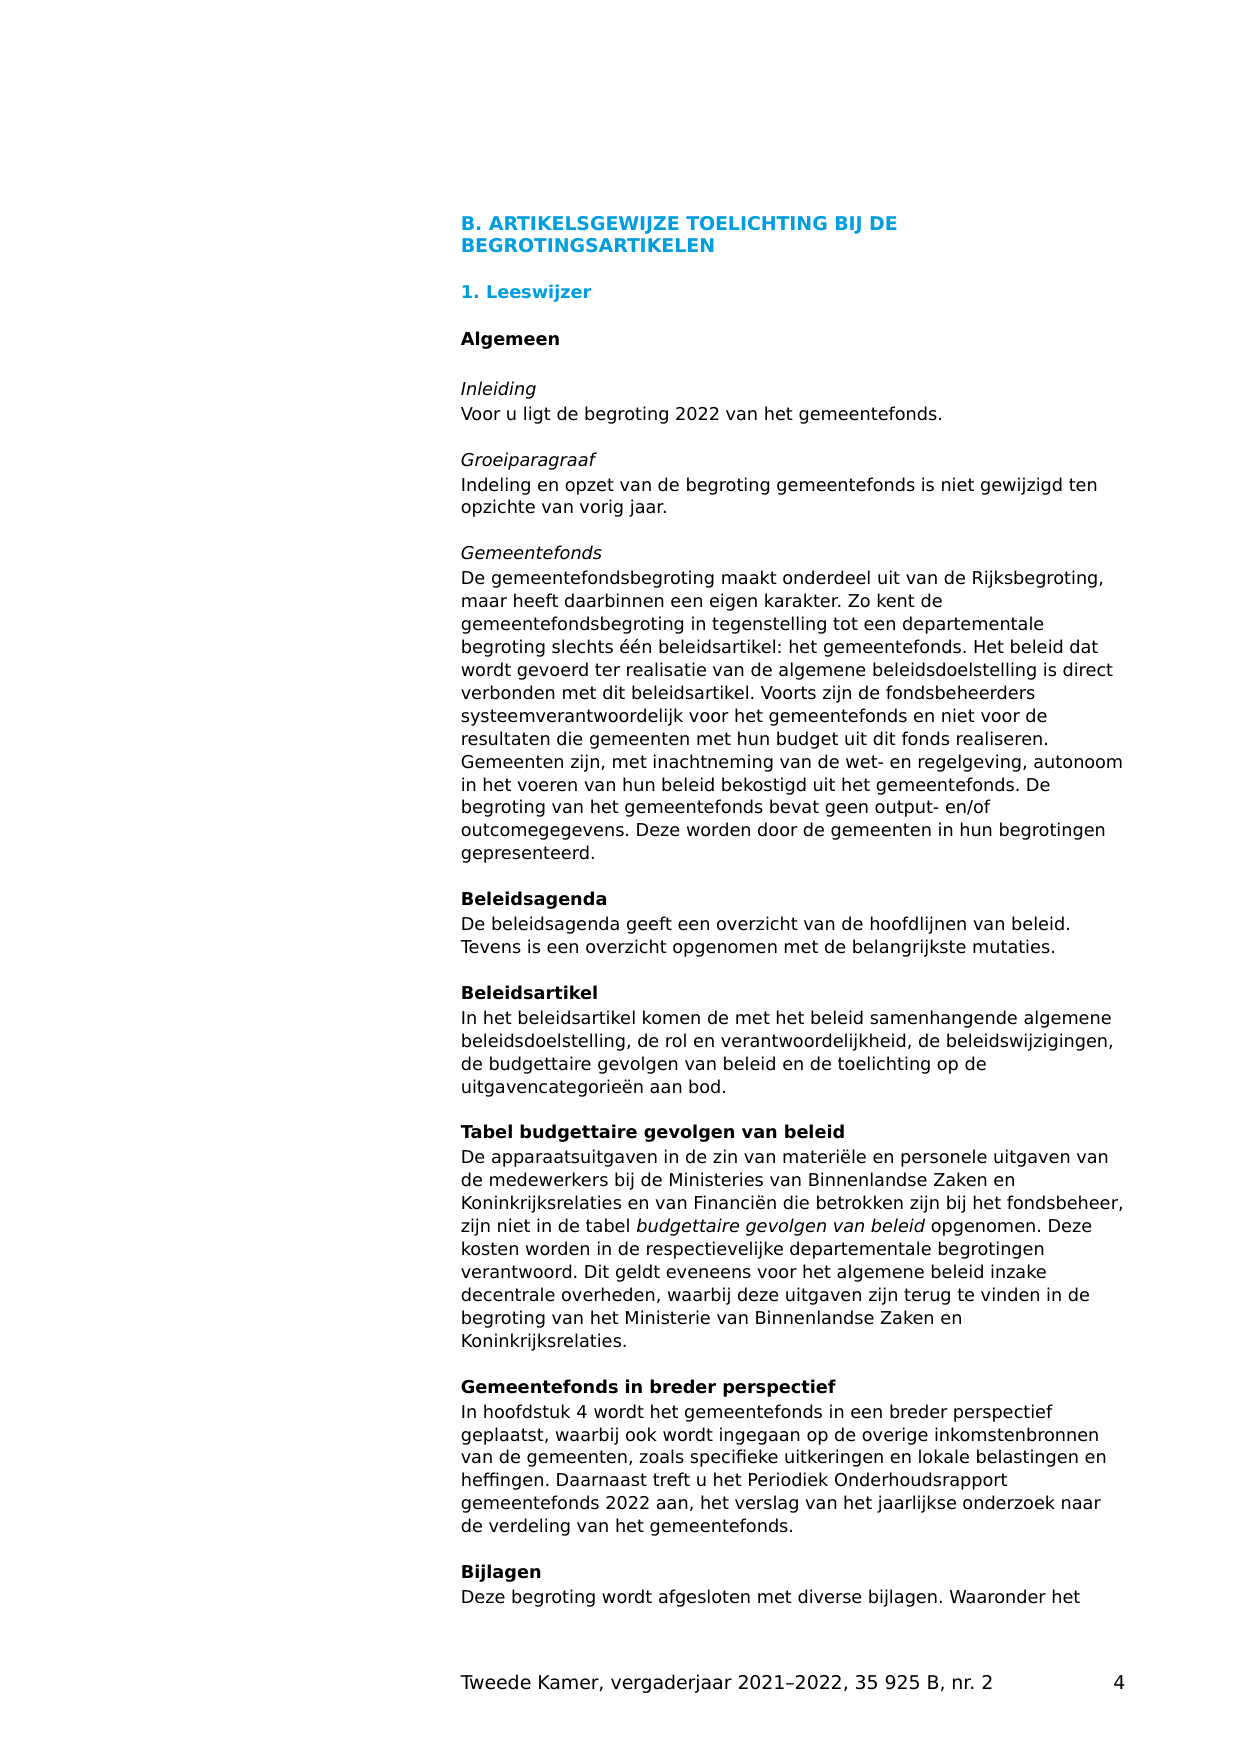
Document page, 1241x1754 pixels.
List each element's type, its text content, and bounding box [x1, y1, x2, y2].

text Gemeentefonds [461, 541, 1125, 564]
text Groeiparagraaf [461, 448, 1125, 471]
text Inleiding [461, 377, 1125, 400]
text Tabel budgettaire gevolgen van beleid [461, 1121, 1125, 1143]
text Beleidsartikel [461, 981, 1125, 1004]
text Voor u ligt de begroting 2022 van het gemeentefonds. [461, 402, 1125, 425]
title B. Artikelsgewijze toelichting bij de begrotingsartikelen [461, 213, 1125, 257]
text De apparaatsuitgaven in de zin van materiële en personele uitgaven van de medewerkers bij de Ministeries van Binnenlandse Zaken en Koninkrijksrelaties en van Financiën die betrokken zijn bij het fondsbeheer, zijn niet in de tabel budgettaire gevolgen van beleid opgenomen. Deze kosten worden in de respectievelijke departementale begrotingen verantwoord. Dit geldt eveneens voor het algemene beleid inzake decentrale overheden, waarbij deze uitgaven zijn terug te vinden in de begroting van het Ministerie van Binnenlandse Zaken en Koninkrijksrelaties. [461, 1146, 1125, 1352]
text De beleidsagenda geeft een overzicht van de hoofdlijnen van beleid. Tevens is een overzicht opgenomen met de belangrijkste mutaties. [461, 912, 1125, 958]
text In hoofdstuk 4 wordt het gemeentefonds in een breder perspectief geplaatst, waarbij ook wordt ingegaan op de overige inkomstenbronnen van de gemeenten, zoals specifieke uitkeringen en lokale belastingen en heffingen. Daarnaast treft u het Periodiek Onderhoudsrapport gemeentefonds 2022 aan, het verslag van het jaarlijkse onderzoek naar de verdeling van het gemeentefonds. [461, 1400, 1125, 1537]
text In het beleidsartikel komen de met het beleid samenhangende algemene beleidsdoelstelling, de rol en verantwoordelijkheid, de beleidswijzigingen, de budgettaire gevolgen van beleid en de toelichting op de uitgavencategorieën aan bod. [461, 1006, 1125, 1098]
title 1. Leeswijzer [461, 280, 1125, 303]
text Beleidsagenda [461, 887, 1125, 910]
text De gemeentefondsbegroting maakt onderdeel uit van de Rijksbegroting, maar heeft daarbinnen een eigen karakter. Zo kent de gemeentefondsbegroting in tegenstelling tot een departementale begroting slechts één beleidsartikel: het gemeentefonds. Het beleid dat wordt gevoerd ter realisatie van de algemene beleidsdoelstelling is direct verbonden met dit beleidsartikel. Voorts zijn de fondsbeheerders systeemverantwoordelijk voor het gemeentefonds en niet voor de resultaten die gemeenten met hun budget uit dit fonds realiseren. Gemeenten zijn, met inachtneming van de wet- en regelgeving, autonoom in het voeren van hun beleid bekostigd uit het gemeentefonds. De begroting van het gemeentefonds bevat geen output- en/of outcomegegevens. Deze worden door de gemeenten in hun begrotingen gepresenteerd. [461, 566, 1125, 864]
text Bijlagen [461, 1560, 1125, 1583]
text Indeling en opzet van de begroting gemeentefonds is niet gewijzigd ten opzichte van vorig jaar. [461, 473, 1125, 518]
text Deze begroting wordt afgesloten met diverse bijlagen. Waaronder het [461, 1585, 1125, 1608]
text Algemeen [461, 327, 1125, 350]
text Gemeentefonds in breder perspectief [461, 1375, 1125, 1398]
